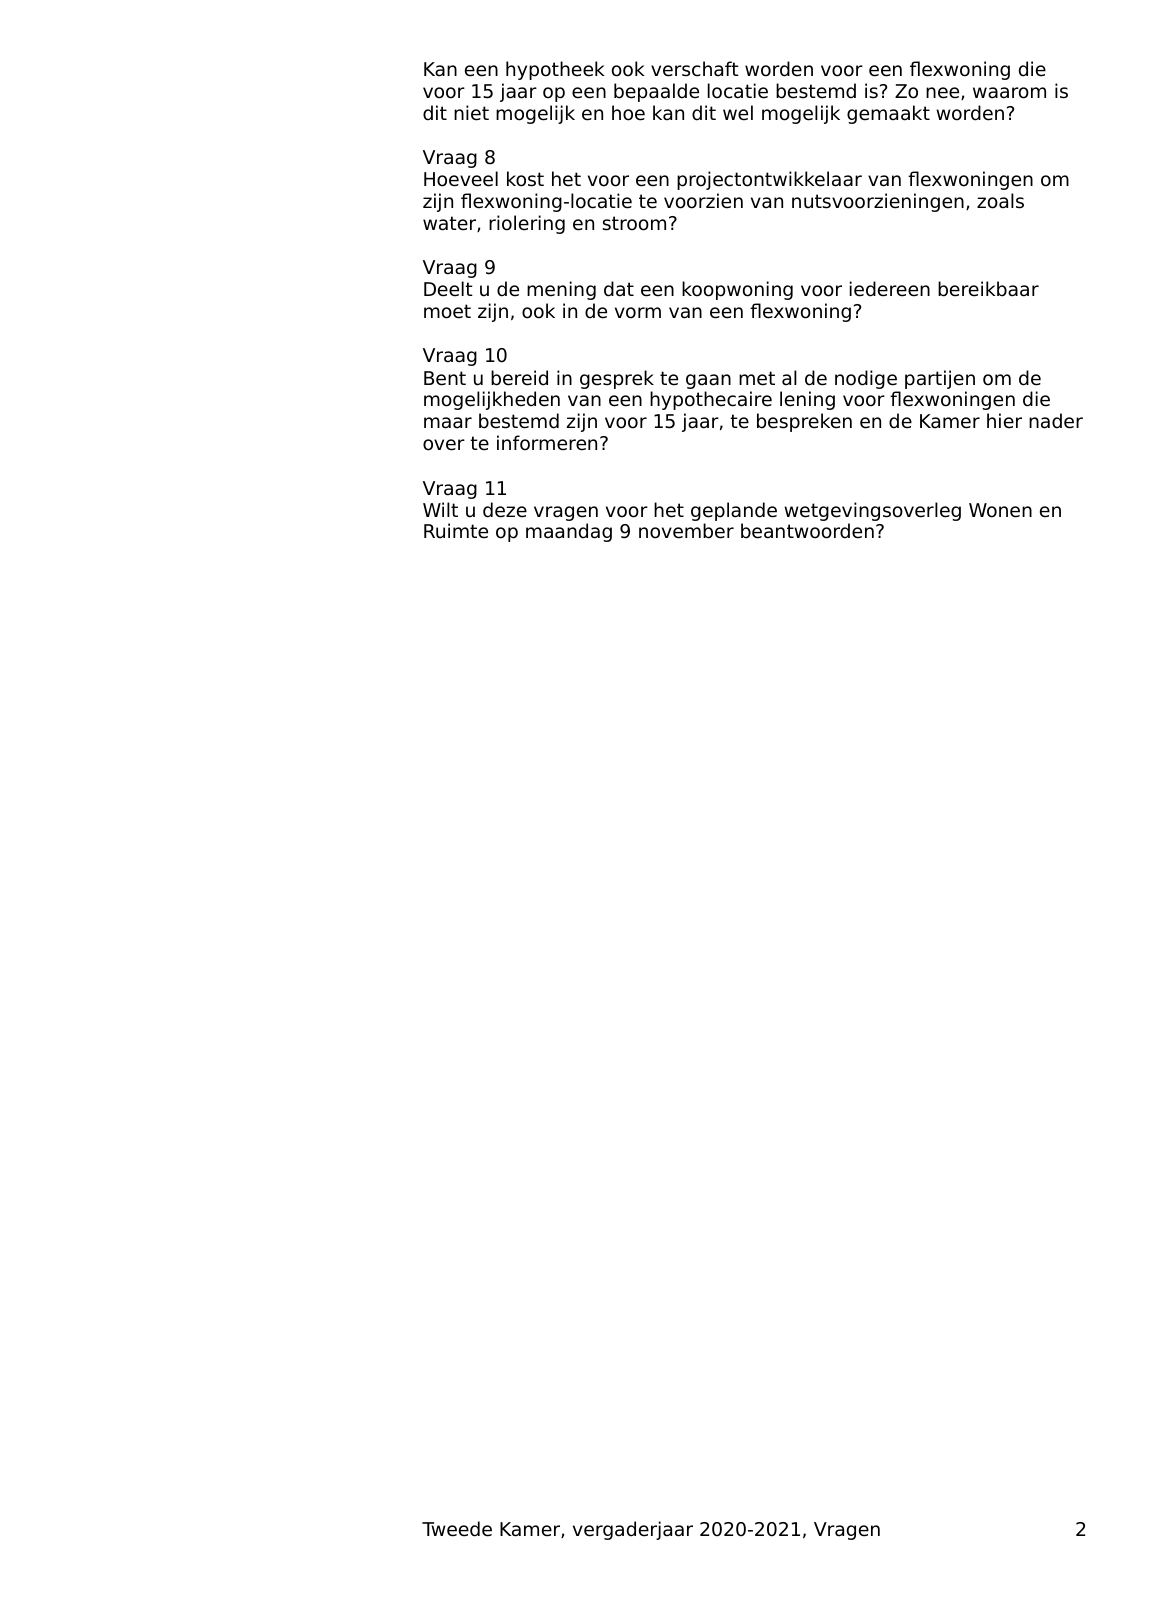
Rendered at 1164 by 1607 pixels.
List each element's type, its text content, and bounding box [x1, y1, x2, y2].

text Bent u bereid in gesprek te gaan met al de nodige partijen om de mogelijkheden van een hypothecaire lening voor flexwoningen die maar bestemd zijn voor 15 jaar, te bespreken en de Kamer hier nader over te informeren? [422, 367, 1087, 455]
text Vraag 8 [422, 147, 1087, 169]
text Vraag 10 [422, 345, 1087, 367]
text Vraag 9 [422, 257, 1087, 279]
text Vraag 11 [422, 477, 1087, 499]
text Kan een hypotheek ook verschaft worden voor een flexwoning die voor 15 jaar op een bepaalde locatie bestemd is? Zo nee, waarom is dit niet mogelijk en hoe kan dit wel mogelijk gemaakt worden? [422, 59, 1087, 125]
text Wilt u deze vragen voor het geplande wetgevingsoverleg Wonen en Ruimte op maandag 9 november beantwoorden? [422, 499, 1087, 543]
text Deelt u de mening dat een koopwoning voor iedereen bereikbaar moet zijn, ook in de vorm van een flexwoning? [422, 279, 1087, 323]
text Hoeveel kost het voor een projectontwikkelaar van flexwoningen om zijn flexwoning-locatie te voorzien van nutsvoorzieningen, zoals water, riolering en stroom? [422, 169, 1087, 235]
